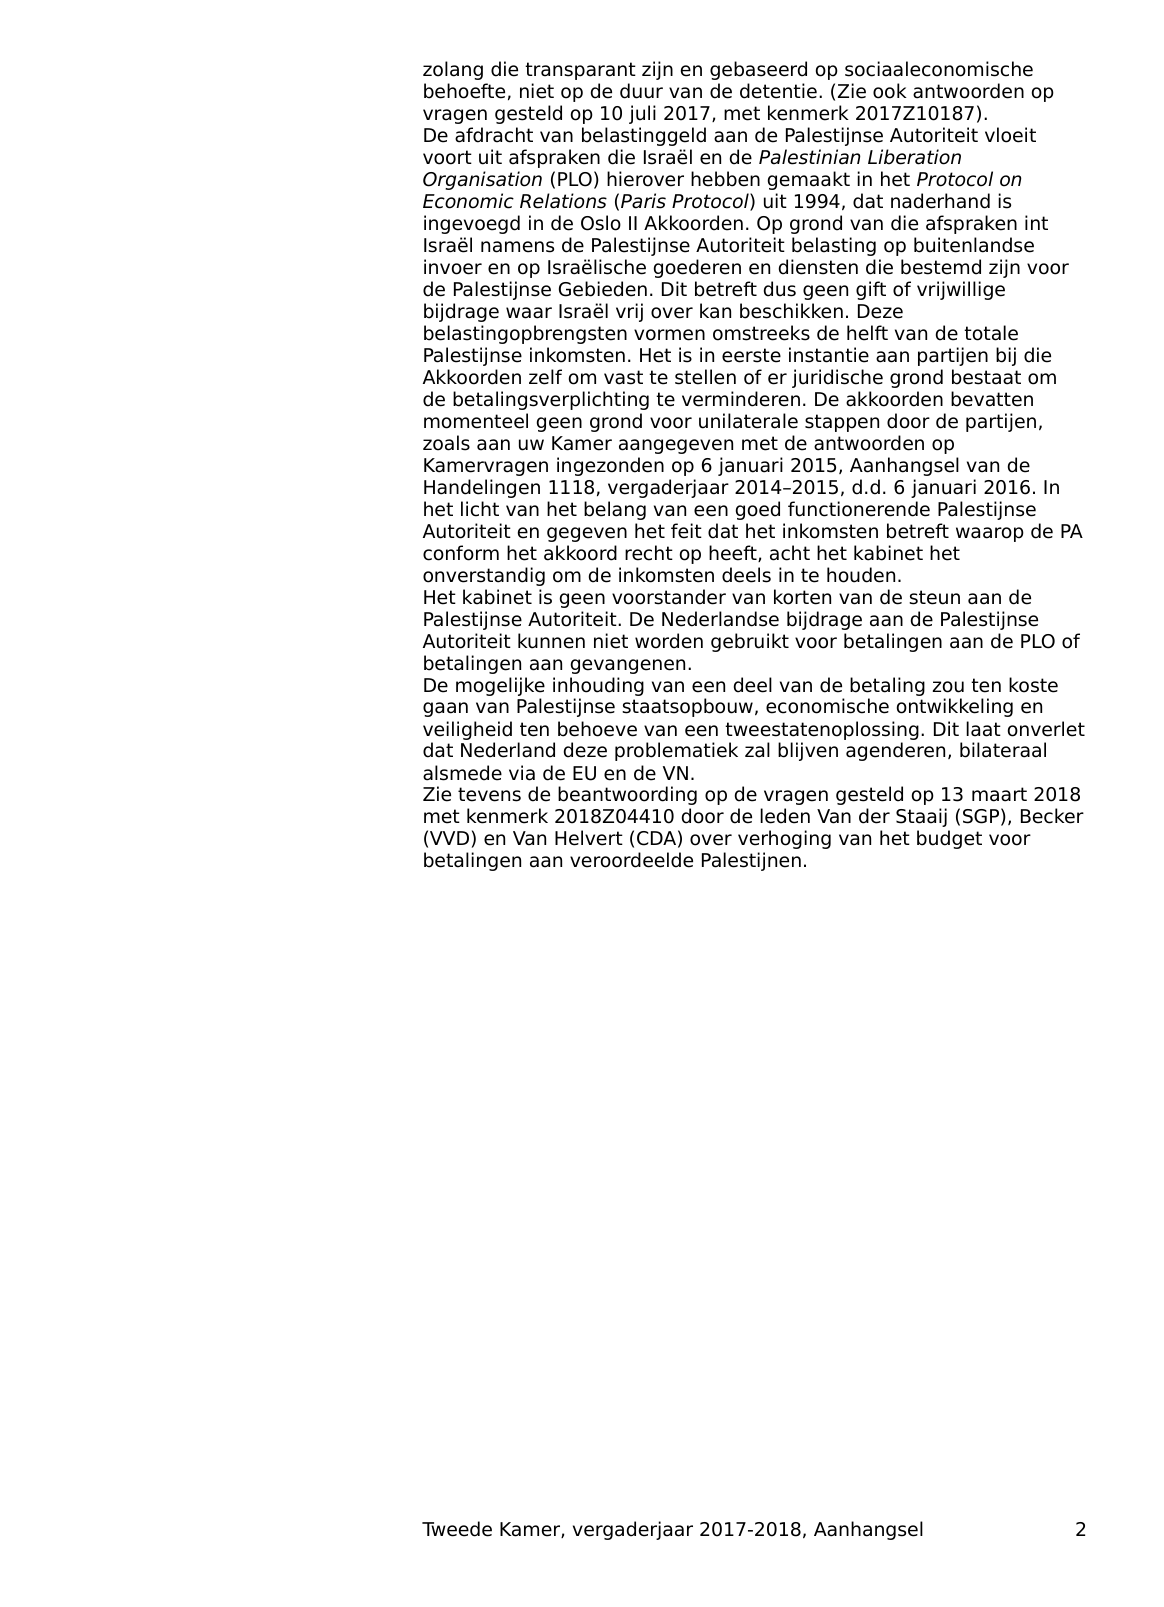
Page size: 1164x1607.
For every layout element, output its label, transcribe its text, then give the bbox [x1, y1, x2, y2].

text Zie tevens de beantwoording op de vragen gesteld op 13 maart 2018 met kenmerk 2018Z04410 door de leden Van der Staaij (SGP), Becker (VVD) en Van Helvert (CDA) over verhoging van het budget voor betalingen aan veroordeelde Palestijnen. [422, 784, 1087, 872]
text zolang die transparant zijn en gebaseerd op sociaaleconomische behoefte, niet op de duur van de detentie. (Zie ook antwoorden op vragen gesteld op 10 juli 2017, met kenmerk 2017Z10187). [422, 59, 1087, 125]
text De mogelijke inhouding van een deel van de betaling zou ten koste gaan van Palestijnse staatsopbouw, economische ontwikkeling en veiligheid ten behoeve van een tweestatenoplossing. Dit laat onverlet dat Nederland deze problematiek zal blijven agenderen, bilateraal alsmede via de EU en de VN. [422, 674, 1087, 784]
text Het kabinet is geen voorstander van korten van de steun aan de Palestijnse Autoriteit. De Nederlandse bijdrage aan de Palestijnse Autoriteit kunnen niet worden gebruikt voor betalingen aan de PLO of betalingen aan gevangenen. [422, 587, 1087, 674]
text De afdracht van belastinggeld aan de Palestijnse Autoriteit vloeit voort uit afspraken die Israël en de Palestinian Liberation Organisation (PLO) hierover hebben gemaakt in het Protocol on Economic Relations (Paris Protocol) uit 1994, dat naderhand is ingevoegd in de Oslo II Akkoorden. Op grond van die afspraken int Israël namens de Palestijnse Autoriteit belasting op buitenlandse invoer en op Israëlische goederen en diensten die bestemd zijn voor de Palestijnse Gebieden. Dit betreft dus geen gift of vrijwillige bijdrage waar Israël vrij over kan beschikken. Deze belastingopbrengsten vormen omstreeks de helft van de totale Palestijnse inkomsten. Het is in eerste instantie aan partijen bij die Akkoorden zelf om vast te stellen of er juridische grond bestaat om de betalingsverplichting te verminderen. De akkoorden bevatten momenteel geen grond voor unilaterale stappen door de partijen, zoals aan uw Kamer aangegeven met de antwoorden op Kamervragen ingezonden op 6 januari 2015, Aanhangsel van de Handelingen 1118, vergaderjaar 2014–2015, d.d. 6 januari 2016. In het licht van het belang van een goed functionerende Palestijnse Autoriteit en gegeven het feit dat het inkomsten betreft waarop de PA conform het akkoord recht op heeft, acht het kabinet het onverstandig om de inkomsten deels in te houden. [422, 125, 1087, 587]
